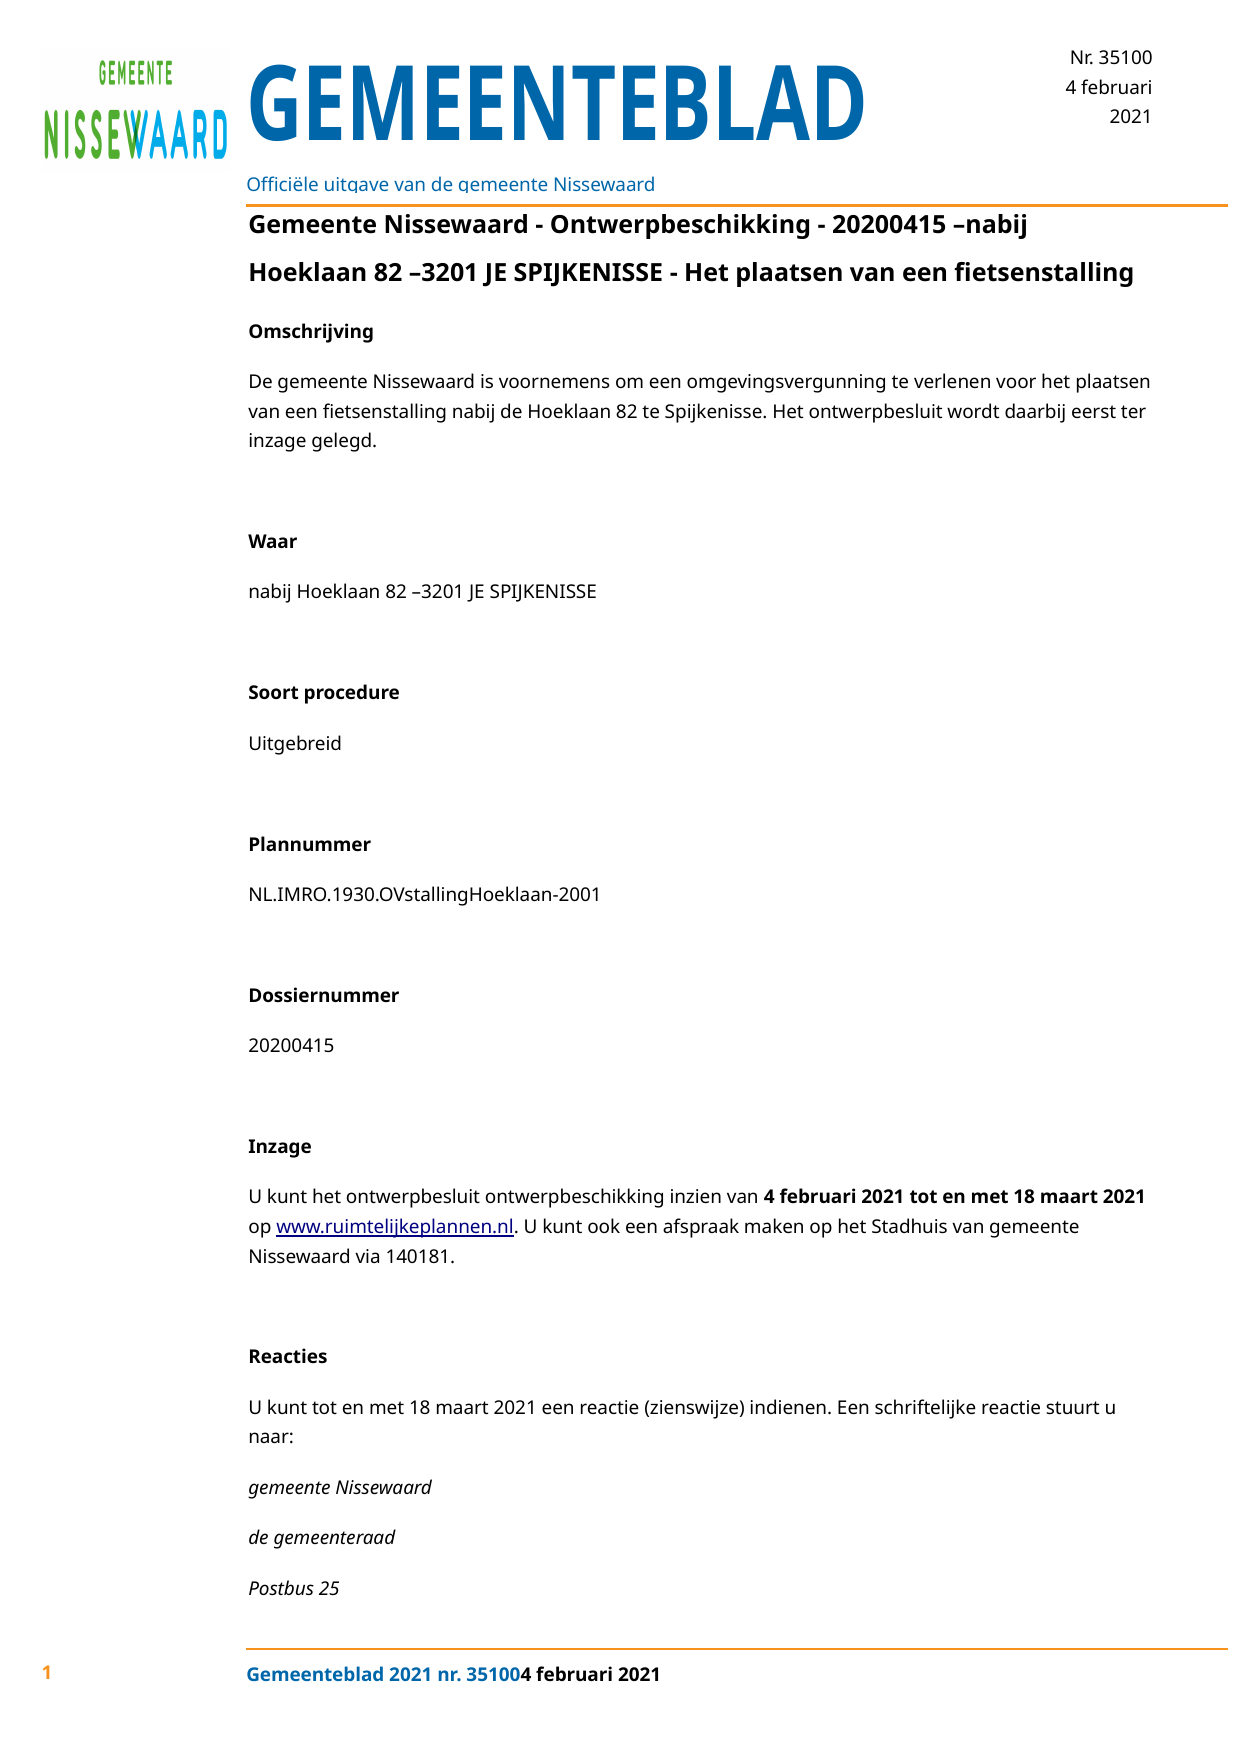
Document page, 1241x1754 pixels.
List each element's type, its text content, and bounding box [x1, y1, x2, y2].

text Gemeente Nissewaard - Ontwerpbeschikking - 20200415 –nabij Hoeklaan 82 –3201 JE SPIJKENISSE - Het plaatsen van een fietsenstalling [248, 207, 1152, 288]
text 20200415 [248, 1032, 1152, 1058]
text Postbus 25 [248, 1575, 1152, 1601]
text U kunt tot en met 18 maart 2021 een reactie (zienswijze) indienen. Een schriftelijke reactie stuurt u naar: [248, 1394, 1152, 1449]
text NL.IMRO.1930.OVstallingHoeklaan-2001 [248, 881, 1152, 907]
text Waar [248, 528, 1152, 554]
text De gemeente Nissewaard is voornemens om een omgevingsvergunning te verlenen voor het plaatsen van een fietsenstalling nabij de Hoeklaan 82 te Spijkenisse. Het ontwerpbesluit wordt daarbij eerst ter inzage gelegd. [248, 368, 1152, 453]
text Inzage [248, 1133, 1152, 1159]
text U kunt het ontwerpbesluit ontwerpbeschikking inzien van 4 februari 2021 tot en met 18 maart 2021 op www.ruimtelijkeplannen.nl. U kunt ook een afspraak maken op het Stadhuis van gemeente Nissewaard via 140181. [248, 1184, 1152, 1269]
text Omschrijving [248, 318, 1152, 344]
text gemeente Nissewaard [248, 1474, 1152, 1500]
text de gemeenteraad [248, 1524, 1152, 1550]
text nabij Hoeklaan 82 –3201 JE SPIJKENISSE [248, 579, 1152, 604]
picture [41, 47, 231, 172]
text Reacties [248, 1344, 1152, 1369]
text Dossiernummer [248, 982, 1152, 1008]
text Plannummer [248, 831, 1152, 857]
text Uitgebreid [248, 730, 1152, 756]
text Soort procedure [248, 679, 1152, 705]
